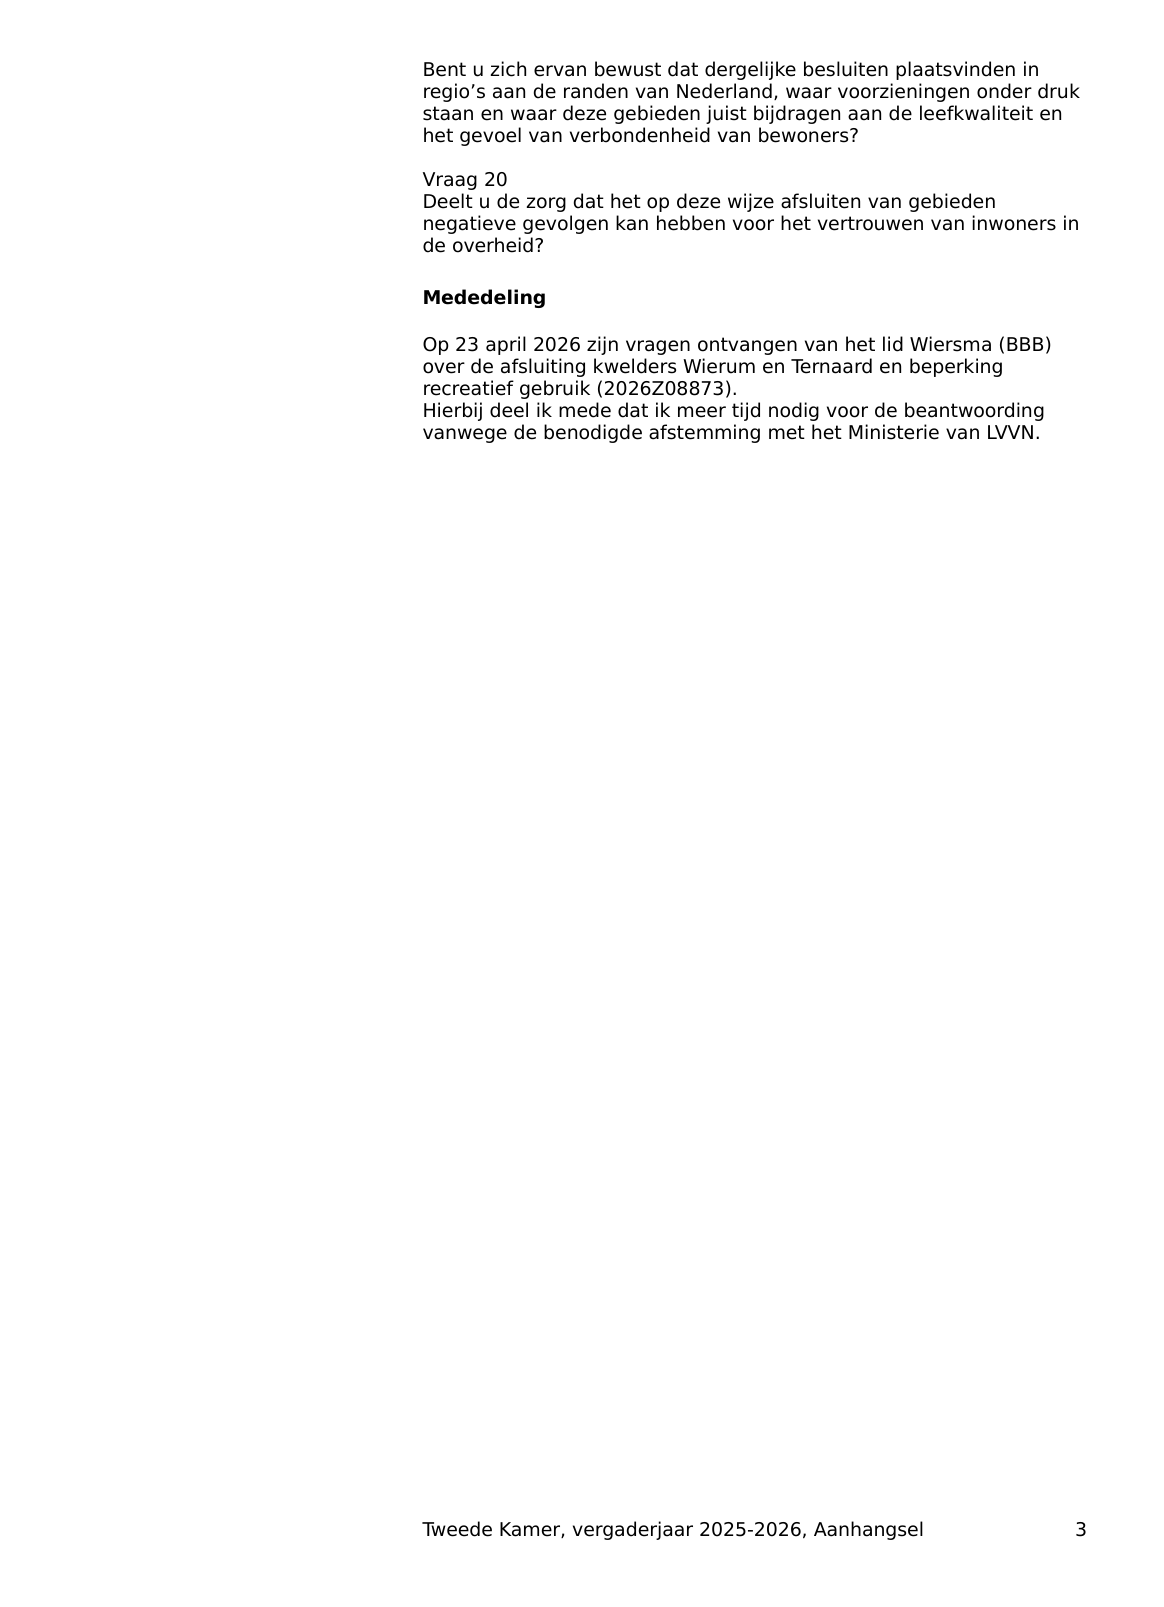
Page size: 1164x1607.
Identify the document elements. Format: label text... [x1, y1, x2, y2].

text Deelt u de zorg dat het op deze wijze afsluiten van gebieden negatieve gevolgen kan hebben voor het vertrouwen van inwoners in de overheid? [422, 191, 1087, 257]
text Hierbij deel ik mede dat ik meer tijd nodig voor de beantwoording vanwege de benodigde afstemming met het Ministerie van LVVN. [422, 400, 1087, 444]
text Op 23 april 2026 zijn vragen ontvangen van het lid Wiersma (BBB) over de afsluiting kwelders Wierum en Ternaard en beperking recreatief gebruik (2026Z08873). [422, 334, 1087, 400]
subtitle Mededeling [422, 287, 1087, 309]
text Vraag 20 [422, 169, 1087, 191]
text Bent u zich ervan bewust dat dergelijke besluiten plaatsvinden in regio’s aan de randen van Nederland, waar voorzieningen onder druk staan en waar deze gebieden juist bijdragen aan de leefkwaliteit en het gevoel van verbondenheid van bewoners? [422, 59, 1087, 147]
